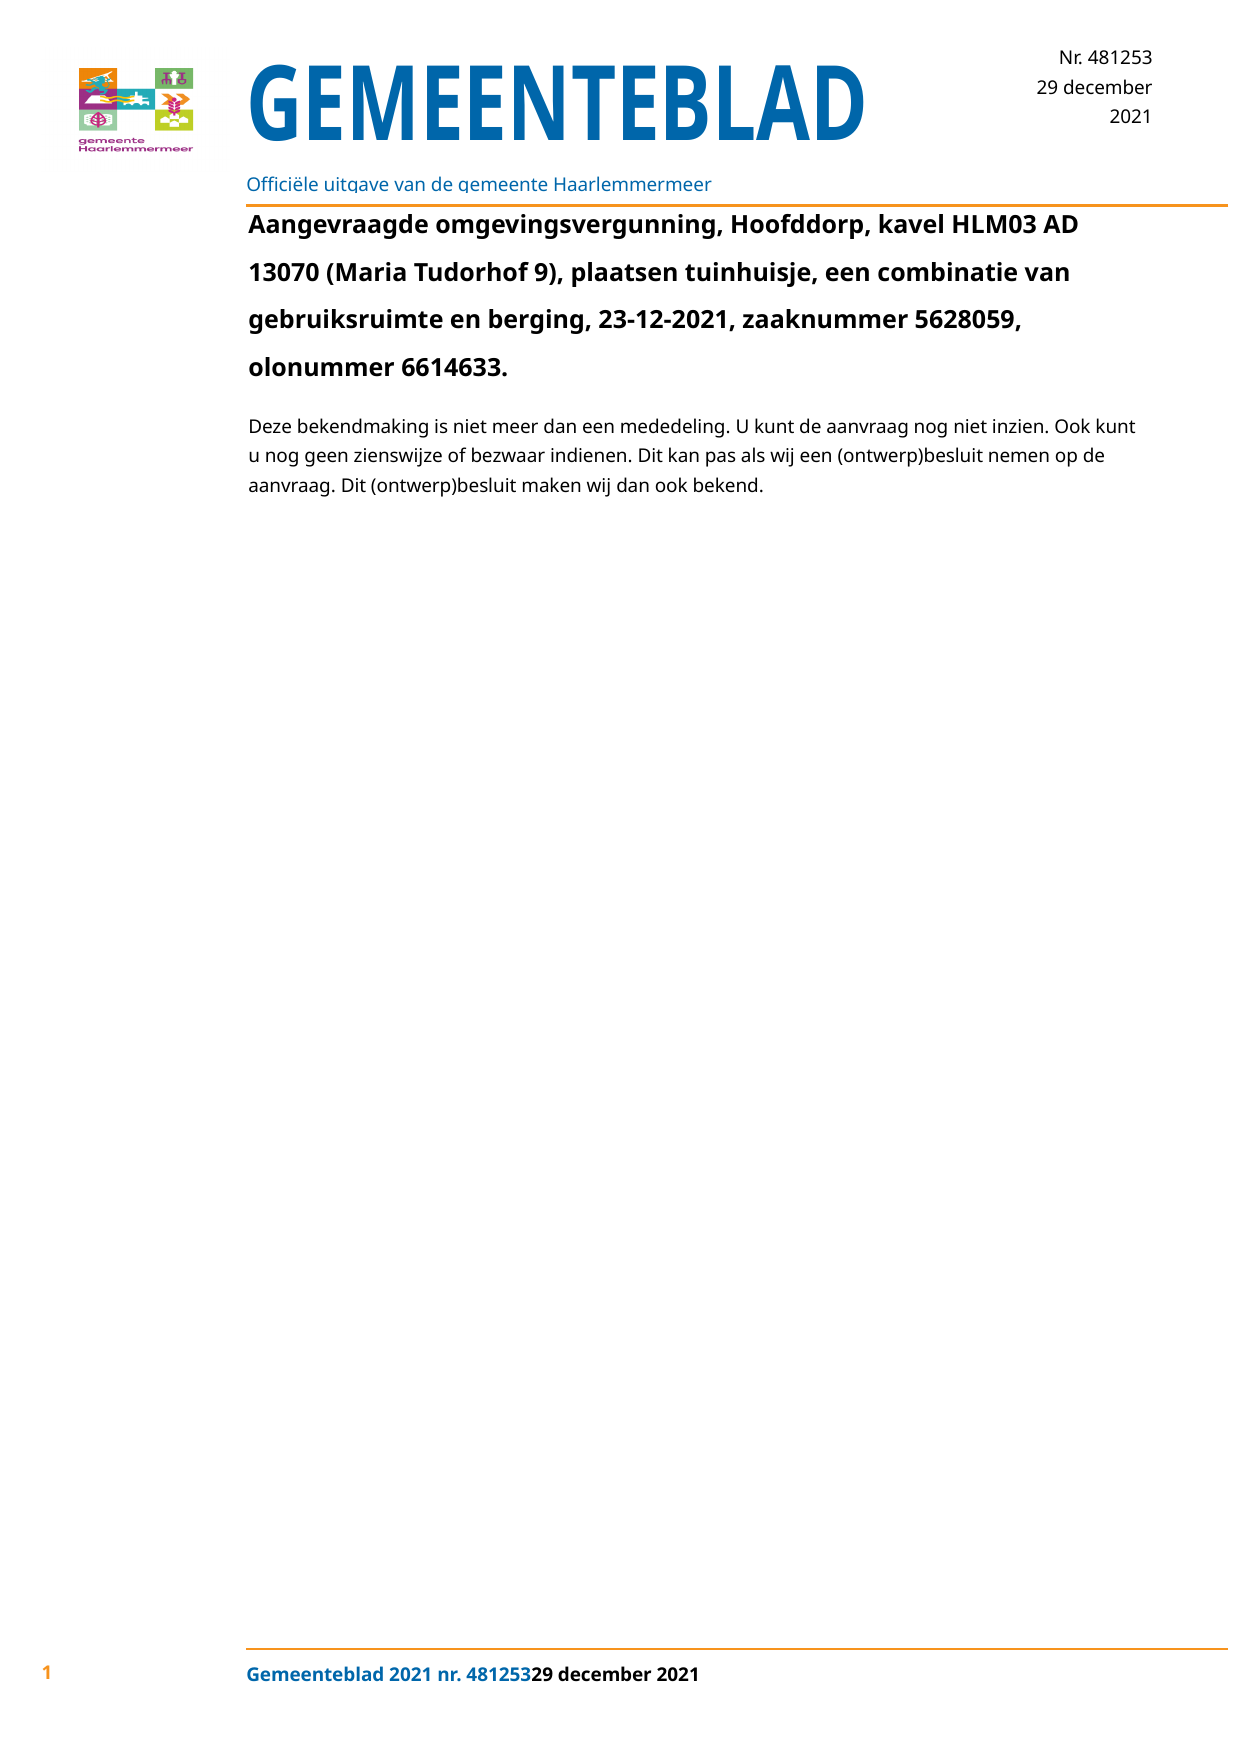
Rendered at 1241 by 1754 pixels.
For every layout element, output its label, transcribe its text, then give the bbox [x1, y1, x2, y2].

picture [41, 47, 231, 172]
text Aangevraagde omgevingsvergunning, Hoofddorp, kavel HLM03 AD 13070 (Maria Tudorhof 9), plaatsen tuinhuisje, een combinatie van gebruiksruimte en berging, 23-12-2021, zaaknummer 5628059, olonummer 6614633. [248, 207, 1152, 384]
text Deze bekendmaking is niet meer dan een mededeling. U kunt de aanvraag nog niet inzien. Ook kunt u nog geen zienswijze of bezwaar indienen. Dit kan pas als wij een (ontwerp)besluit nemen op de aanvraag. Dit (ontwerp)besluit maken wij dan ook bekend. [248, 413, 1152, 498]
